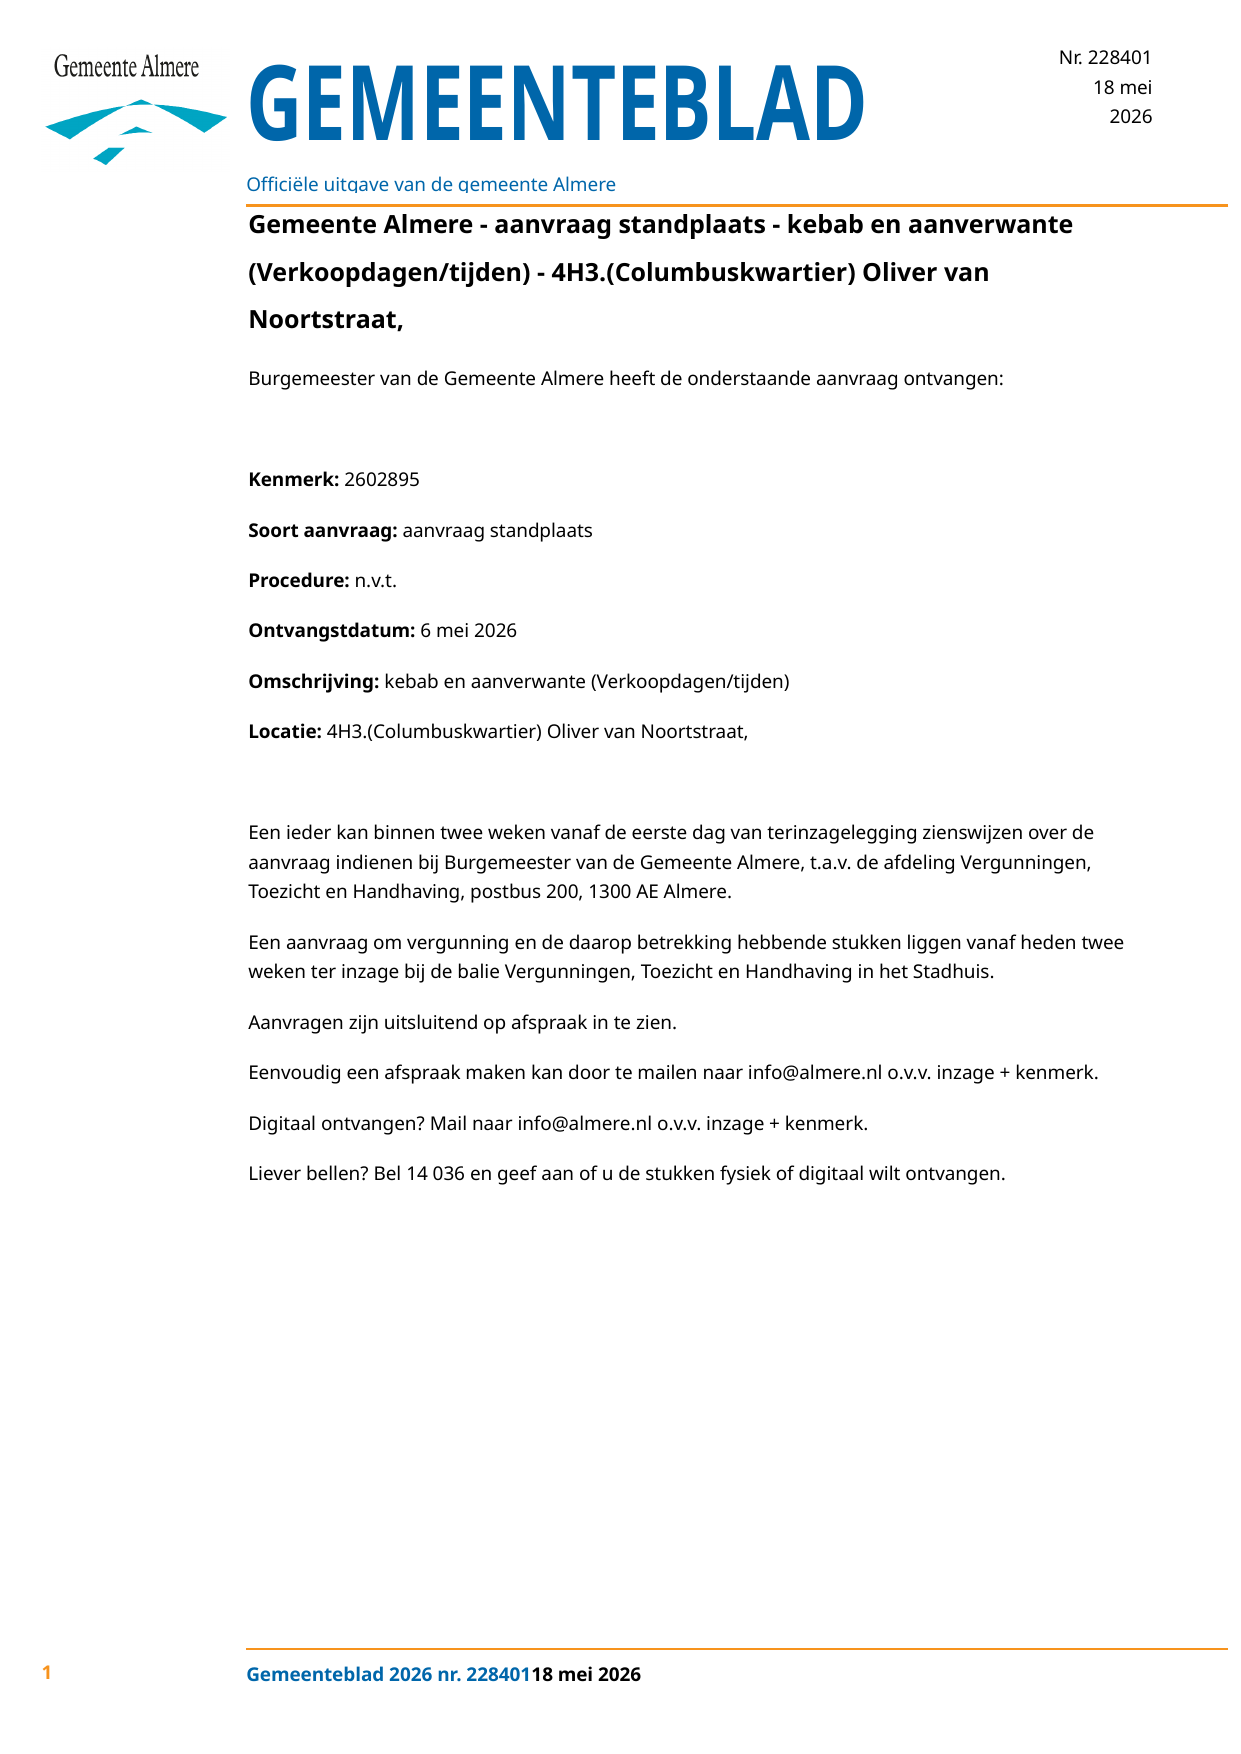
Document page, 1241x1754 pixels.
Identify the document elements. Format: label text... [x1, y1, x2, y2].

text Procedure: n.v.t. [248, 567, 1152, 593]
text Omschrijving: kebab en aanverwante (Verkoopdagen/tijden) [248, 668, 1152, 694]
text Soort aanvraag: aanvraag standplaats [248, 517, 1152, 542]
text Aanvragen zijn uitsluitend op afspraak in te zien. [248, 1009, 1152, 1034]
text Ontvangstdatum: 6 mei 2026 [248, 618, 1152, 643]
text Locatie: 4H3.(Columbuskwartier) Oliver van Noortstraat, [248, 718, 1152, 744]
text Een aanvraag om vergunning en de daarop betrekking hebbende stukken liggen vanaf heden twee weken ter inzage bij de balie Vergunningen, Toezicht en Handhaving in het Stadhuis. [248, 929, 1152, 984]
text Liever bellen? Bel 14 036 en geef aan of u de stukken fysiek of digitaal wilt ontvangen. [248, 1160, 1152, 1186]
text Kenmerk: 2602895 [248, 466, 1152, 492]
text Een ieder kan binnen twee weken vanaf de eerste dag van terinzagelegging zienswijzen over de aanvraag indienen bij Burgemeester van de Gemeente Almere, t.a.v. de afdeling Vergunningen, Toezicht en Handhaving, postbus 200, 1300 AE Almere. [248, 819, 1152, 904]
text Digitaal ontvangen? Mail naar info@almere.nl o.v.v. inzage + kenmerk. [248, 1110, 1152, 1135]
text Eenvoudig een afspraak maken kan door te mailen naar info@almere.nl o.v.v. inzage + kenmerk. [248, 1059, 1152, 1085]
picture [41, 47, 231, 172]
text Gemeente Almere - aanvraag standplaats - kebab en aanverwante (Verkoopdagen/tijden) - 4H3.(Columbuskwartier) Oliver van Noortstraat, [248, 207, 1152, 336]
text Burgemeester van de Gemeente Almere heeft de onderstaande aanvraag ontvangen: [248, 366, 1152, 391]
